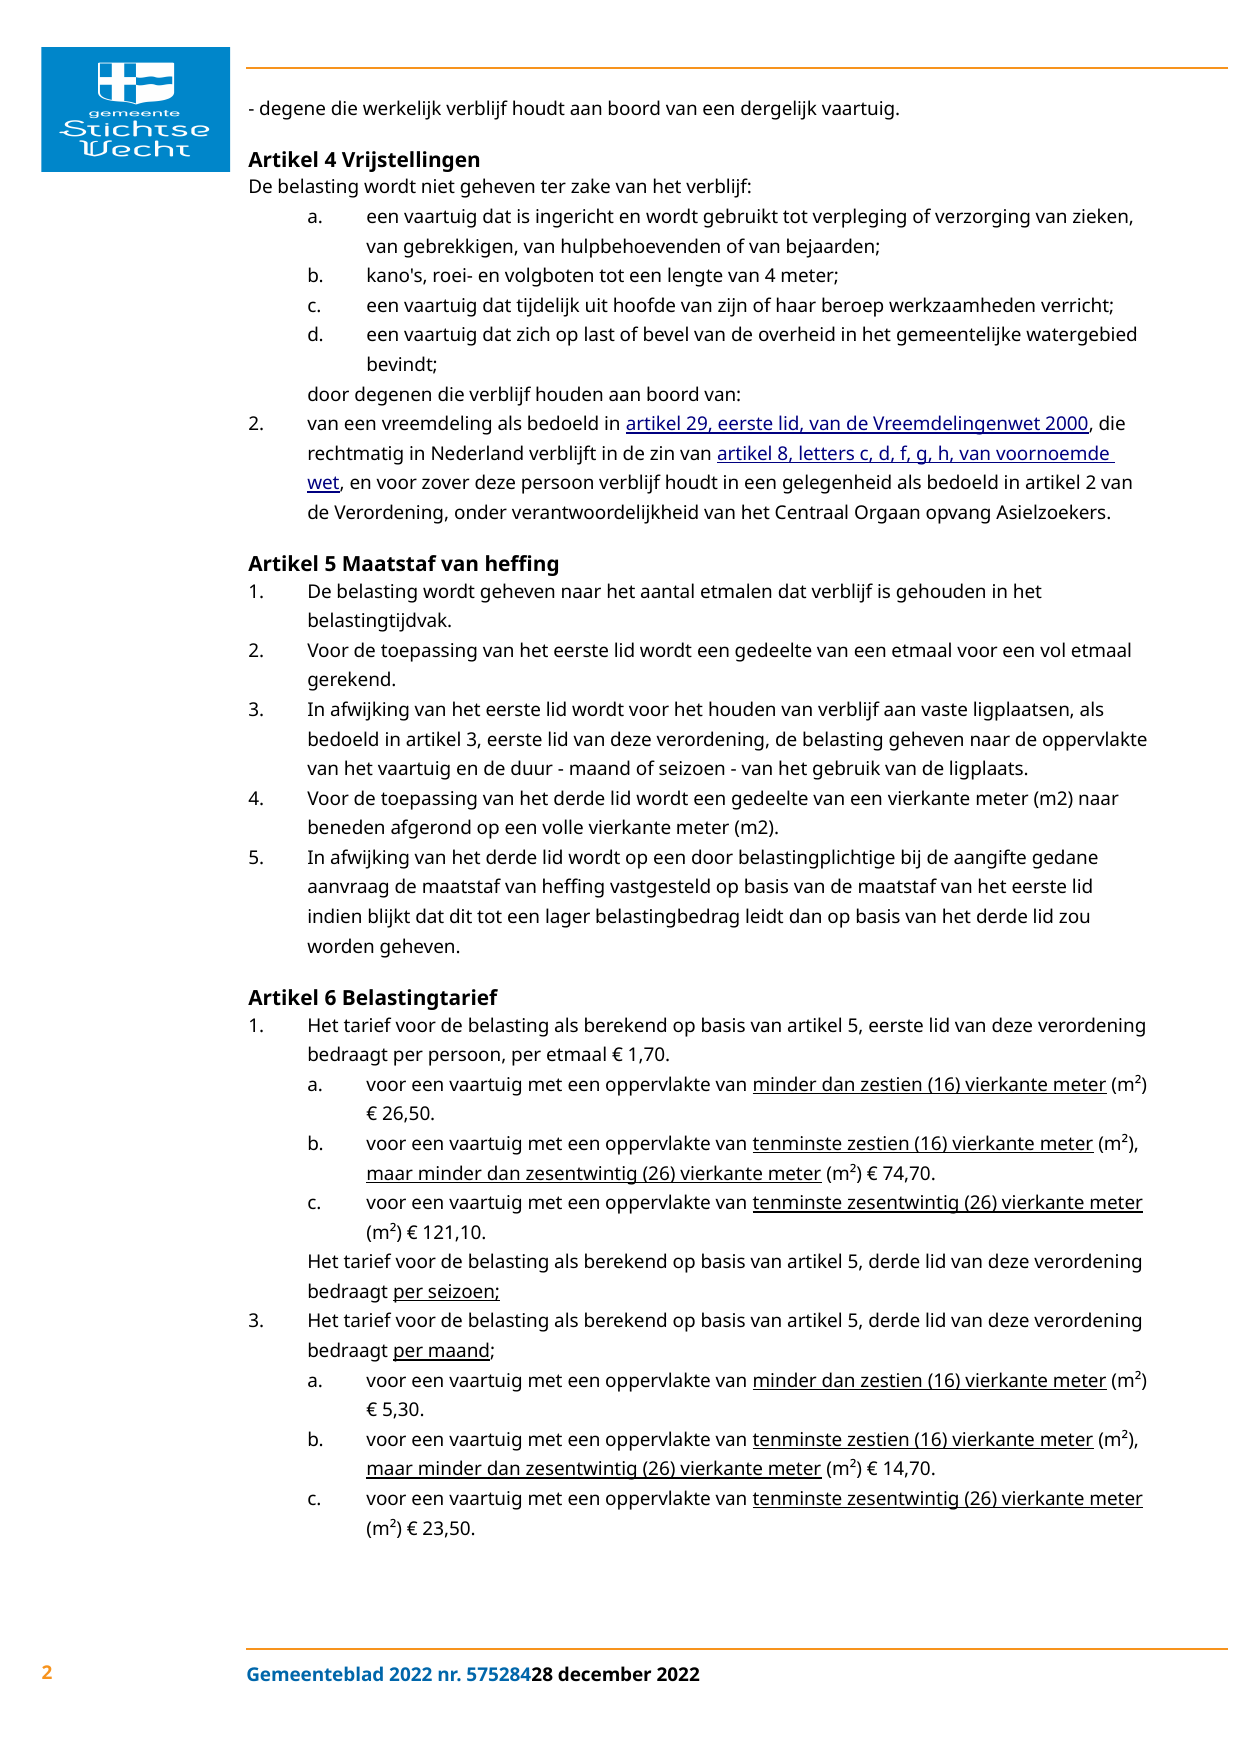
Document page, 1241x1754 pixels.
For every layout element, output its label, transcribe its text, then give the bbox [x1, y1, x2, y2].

list In afwijking van het eerste lid wordt voor het houden van verblijf aan vaste ligplaatsen, als bedoeld in artikel 3, eerste lid van deze verordening, de belasting geheven naar de oppervlakte van het vaartuig en de duur - maand of seizoen - van het gebruik van de ligplaats. [248, 696, 1152, 781]
list In afwijking van het derde lid wordt op een door belastingplichtige bij de aangifte gedane aanvraag de maatstaf van heffing vastgesteld op basis van de maatstaf van het eerste lid indien blijkt dat dit tot een lager belastingbedrag leidt dan op basis van het derde lid zou worden geheven. [248, 844, 1152, 959]
list Het tarief voor de belasting als berekend op basis van artikel 5, derde lid van deze verordening bedraagt per seizoen; [248, 1248, 1152, 1304]
list een vaartuig dat tijdelijk uit hoofde van zijn of haar beroep werkzaamheden verricht; [307, 292, 1152, 318]
list voor een vaartuig met een oppervlakte van minder dan zestien (16) vierkante meter (m²) € 26,50. [307, 1071, 1152, 1126]
list Het tarief voor de belasting als berekend op basis van artikel 5, eerste lid van deze verordening bedraagt per persoon, per etmaal € 1,70. [248, 1012, 1152, 1067]
list De belasting wordt geheven naar het aantal etmalen dat verblijf is gehouden in het belastingtijdvak. [248, 578, 1152, 633]
list een vaartuig dat is ingericht en wordt gebruikt tot verpleging of verzorging van zieken, van gebrekkigen, van hulpbehoevenden of van bejaarden; [307, 203, 1152, 258]
picture [137, 63, 174, 103]
list van een vreemdeling als bedoeld in artikel 29, eerste lid, van de Vreemdelingenwet 2000, die rechtmatig in Nederland verblijft in de zin van artikel 8, letters c, d, f, g, h, van voornoemde wet, en voor zover deze persoon verblijf houdt in een gelegenheid als bedoeld in artikel 2 van de Verordening, onder verantwoordelijkheid van het Centraal Orgaan opvang Asielzoekers. [248, 410, 1152, 525]
list voor een vaartuig met een oppervlakte van tenminste zesentwintig (26) vierkante meter (m²) € 121,10. [307, 1189, 1152, 1244]
text Artikel 6 Belastingtarief [248, 983, 1152, 1012]
list voor een vaartuig met een oppervlakte van tenminste zesentwintig (26) vierkante meter (m²) € 23,50. [307, 1485, 1152, 1540]
picture [99, 63, 135, 101]
text Artikel 5 Maatstaf van heffing [248, 549, 1152, 578]
list Voor de toepassing van het eerste lid wordt een gedeelte van een etmaal voor een vol etmaal gerekend. [248, 637, 1152, 692]
list kano's, roei- en volgboten tot een lengte van 4 meter; [307, 262, 1152, 288]
list Voor de toepassing van het derde lid wordt een gedeelte van een vierkante meter (m2) naar beneden afgerond op een volle vierkante meter (m2). [248, 785, 1152, 840]
text De belasting wordt niet geheven ter zake van het verblijf: [248, 174, 1152, 199]
list Het tarief voor de belasting als berekend op basis van artikel 5, derde lid van deze verordening bedraagt per maand; [248, 1308, 1152, 1363]
text Artikel 4 Vrijstellingen [248, 145, 1152, 174]
list voor een vaartuig met een oppervlakte van tenminste zestien (16) vierkante meter (m²), maar minder dan zesentwintig (26) vierkante meter (m²) € 14,70. [307, 1426, 1152, 1481]
list voor een vaartuig met een oppervlakte van tenminste zestien (16) vierkante meter (m²), maar minder dan zesentwintig (26) vierkante meter (m²) € 74,70. [307, 1130, 1152, 1185]
list een vaartuig dat zich op last of bevel van de overheid in het gemeentelijke watergebied bevindt; [307, 322, 1152, 377]
text - degene die werkelijk verblijf houdt aan boord van een dergelijk vaartuig. [248, 95, 1152, 121]
list door degenen die verblijf houden aan boord van: [248, 381, 1152, 406]
list voor een vaartuig met een oppervlakte van minder dan zestien (16) vierkante meter (m²) € 5,30. [307, 1367, 1152, 1422]
